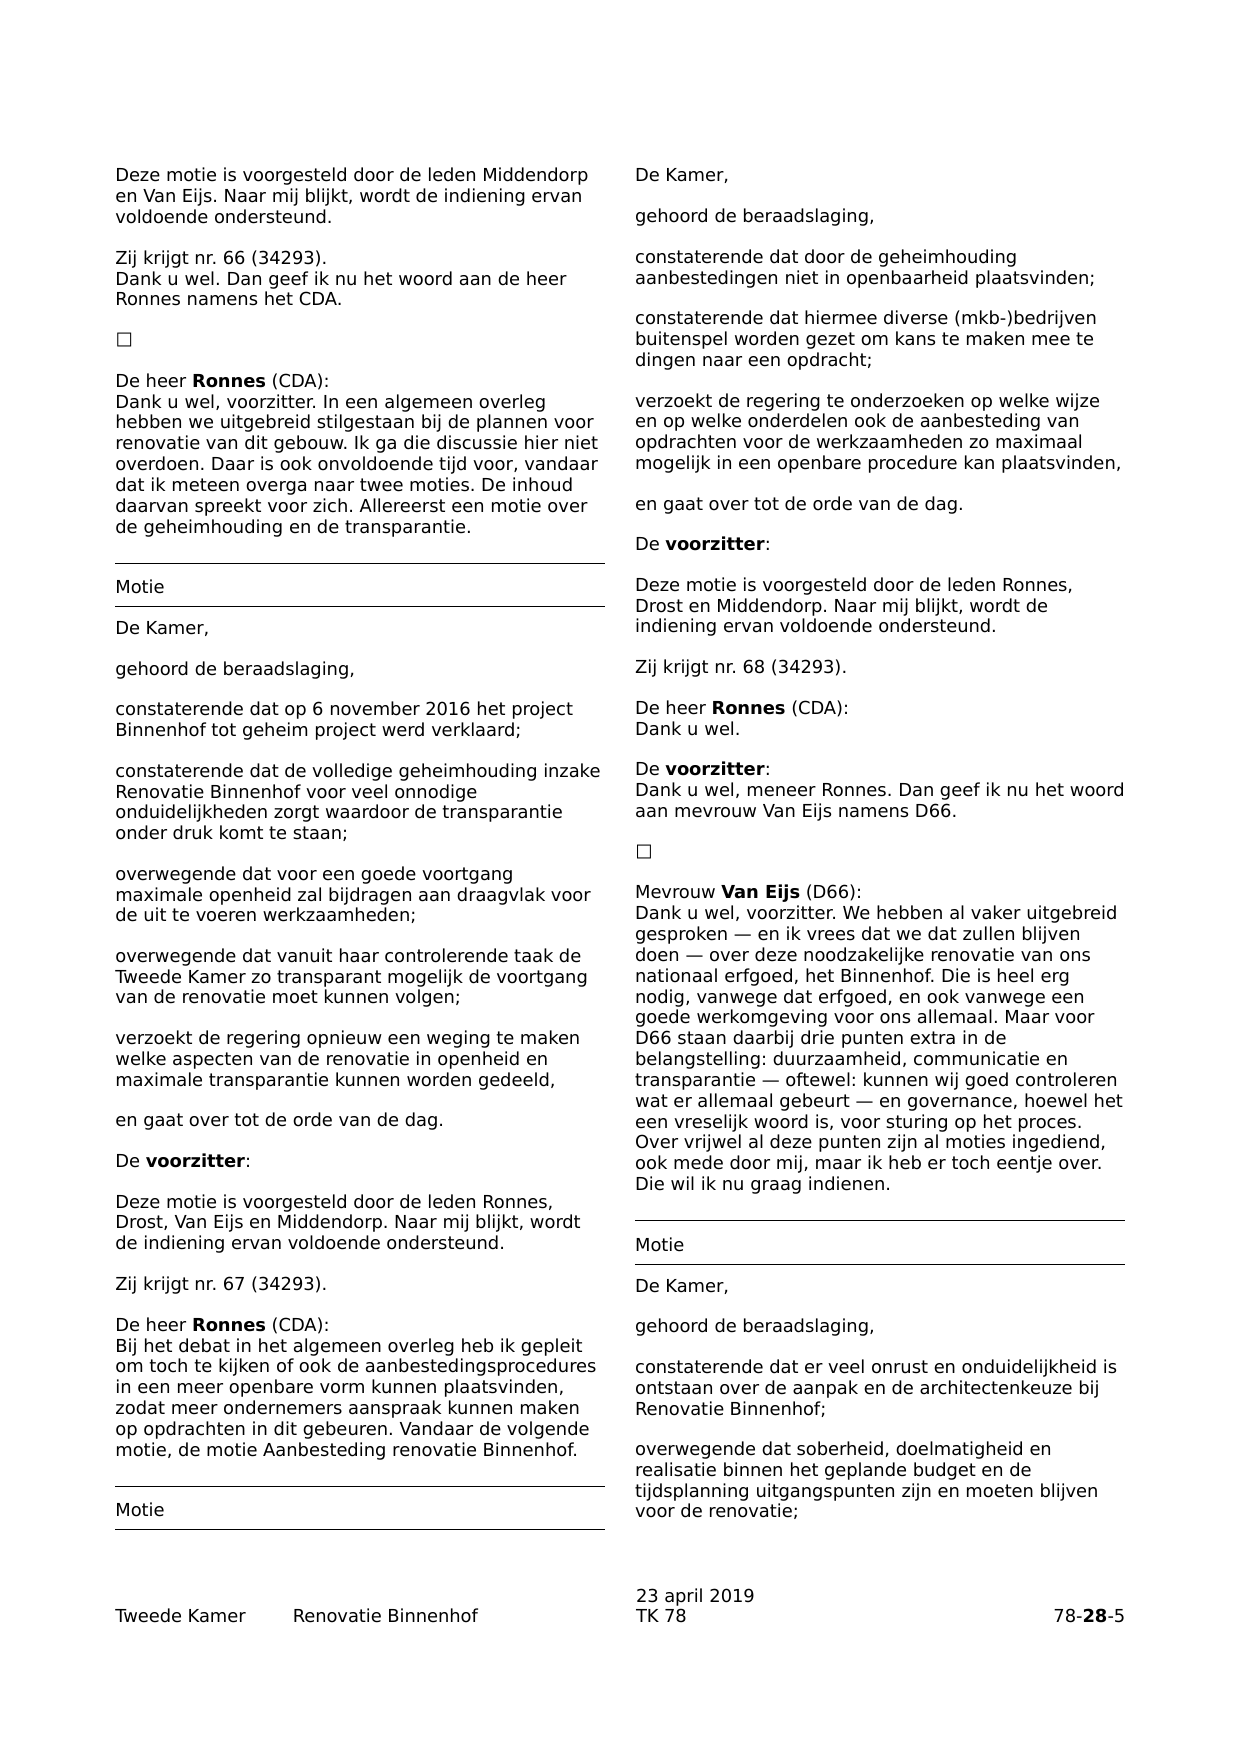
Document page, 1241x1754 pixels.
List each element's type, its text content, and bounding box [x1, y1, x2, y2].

text constaterende dat er veel onrust en onduidelijkheid is ontstaan over de aanpak en de architectenkeuze bij Renovatie Binnenhof; [635, 1357, 1125, 1419]
text en gaat over tot de orde van de dag. [115, 1110, 605, 1131]
text gehoord de beraadslaging, [635, 1316, 1125, 1337]
text en gaat over tot de orde van de dag. [635, 493, 1125, 514]
text Deze motie is voorgesteld door de leden Ronnes, Drost en Middendorp. Naar mij blijkt, wordt de indiening ervan voldoende ondersteund. [635, 575, 1125, 637]
text De Kamer, [635, 1275, 1125, 1296]
text Dank u wel, voorzitter. In een algemeen overleg hebben we uitgebreid stilgestaan bij de plannen voor renovatie van dit gebouw. Ik ga die discussie hier niet overdoen. Daar is ook onvoldoende tijd voor, vandaar dat ik meteen overga naar twee moties. De inhoud daarvan spreekt voor zich. Allereerst een motie over de geheimhouding en de transparantie. [115, 391, 605, 537]
text De heer Ronnes (CDA): [115, 371, 605, 391]
text overwegende dat vanuit haar controlerende taak de Tweede Kamer zo transparant mogelijk de voortgang van de renovatie moet kunnen volgen; [115, 946, 605, 1008]
text Zij krijgt nr. 68 (34293). [635, 657, 1125, 678]
text Zij krijgt nr. 67 (34293). [115, 1274, 605, 1294]
text overwegende dat soberheid, doelmatigheid en realisatie binnen het geplande budget en de tijdsplanning uitgangspunten zijn en moeten blijven voor de renovatie; [635, 1439, 1125, 1522]
text De heer Ronnes (CDA): [115, 1314, 605, 1335]
text gehoord de beraadslaging, [635, 206, 1125, 227]
text Zij krijgt nr. 66 (34293). [115, 247, 605, 268]
text Mevrouw Van Eijs (D66): [635, 882, 1125, 903]
text Dank u wel, meneer Ronnes. Dan geef ik nu het woord aan mevrouw Van Eijs namens D66. [635, 780, 1125, 822]
text gehoord de beraadslaging, [115, 658, 605, 679]
text Dank u wel, voorzitter. We hebben al vaker uitgebreid gesproken — en ik vrees dat we dat zullen blijven doen — over deze noodzakelijke renovatie van ons nationaal erfgoed, het Binnenhof. Die is heel erg nodig, vanwege dat erfgoed, en ook vanwege een goede werkomgeving voor ons allemaal. Maar voor D66 staan daarbij drie punten extra in de belangstelling: duurzaamheid, communicatie en transparantie — oftewel: kunnen wij goed controleren wat er allemaal gebeurt — en governance, hoewel het een vreselijk woord is, voor sturing op het proces. Over vrijwel al deze punten zijn al moties ingediend, ook mede door mij, maar ik heb er toch eentje over. Die wil ik nu graag indienen. [635, 903, 1125, 1195]
text constaterende dat hiermee diverse (mkb-)bedrijven buitenspel worden gezet om kans te maken mee te dingen naar een opdracht; [635, 308, 1125, 370]
text Dank u wel. Dan geef ik nu het woord aan de heer Ronnes namens het CDA. [115, 268, 605, 310]
text De heer Ronnes (CDA): [635, 698, 1125, 718]
text De voorzitter: [635, 759, 1125, 780]
text overwegende dat voor een goede voortgang maximale openheid zal bijdragen aan draagvlak voor de uit te voeren werkzaamheden; [115, 864, 605, 926]
text constaterende dat op 6 november 2016 het project Binnenhof tot geheim project werd verklaard; [115, 699, 605, 741]
text ⬜ [115, 330, 605, 351]
text constaterende dat door de geheimhouding aanbestedingen niet in openbaarheid plaatsvinden; [635, 247, 1125, 288]
text verzoekt de regering te onderzoeken op welke wijze en op welke onderdelen ook de aanbesteding van opdrachten voor de werkzaamheden zo maximaal mogelijk in een openbare procedure kan plaatsvinden, [635, 390, 1125, 473]
text Deze motie is voorgesteld door de leden Middendorp en Van Eijs. Naar mij blijkt, wordt de indiening ervan voldoende ondersteund. [115, 165, 605, 227]
text Motie [635, 1235, 1125, 1255]
text De voorzitter: [115, 1151, 605, 1172]
text De Kamer, [635, 165, 1125, 186]
text ⬜ [635, 842, 1125, 862]
text Deze motie is voorgesteld door de leden Ronnes, Drost, Van Eijs en Middendorp. Naar mij blijkt, wordt de indiening ervan voldoende ondersteund. [115, 1192, 605, 1254]
text De Kamer, [115, 618, 605, 638]
text Bij het debat in het algemeen overleg heb ik gepleit om toch te kijken of ook de aanbestedingsprocedures in een meer openbare vorm kunnen plaatsvinden, zodat meer ondernemers aanspraak kunnen maken op opdrachten in dit gebeuren. Vandaar de volgende motie, de motie Aanbesteding renovatie Binnenhof. [115, 1335, 605, 1460]
text Motie [115, 1500, 605, 1521]
text constaterende dat de volledige geheimhouding inzake Renovatie Binnenhof voor veel onnodige onduidelijkheden zorgt waardoor de transparantie onder druk komt te staan; [115, 761, 605, 844]
text De voorzitter: [635, 534, 1125, 555]
text Motie [115, 577, 605, 598]
text Dank u wel. [635, 718, 1125, 739]
text verzoekt de regering opnieuw een weging te maken welke aspecten van de renovatie in openheid en maximale transparantie kunnen worden gedeeld, [115, 1028, 605, 1090]
